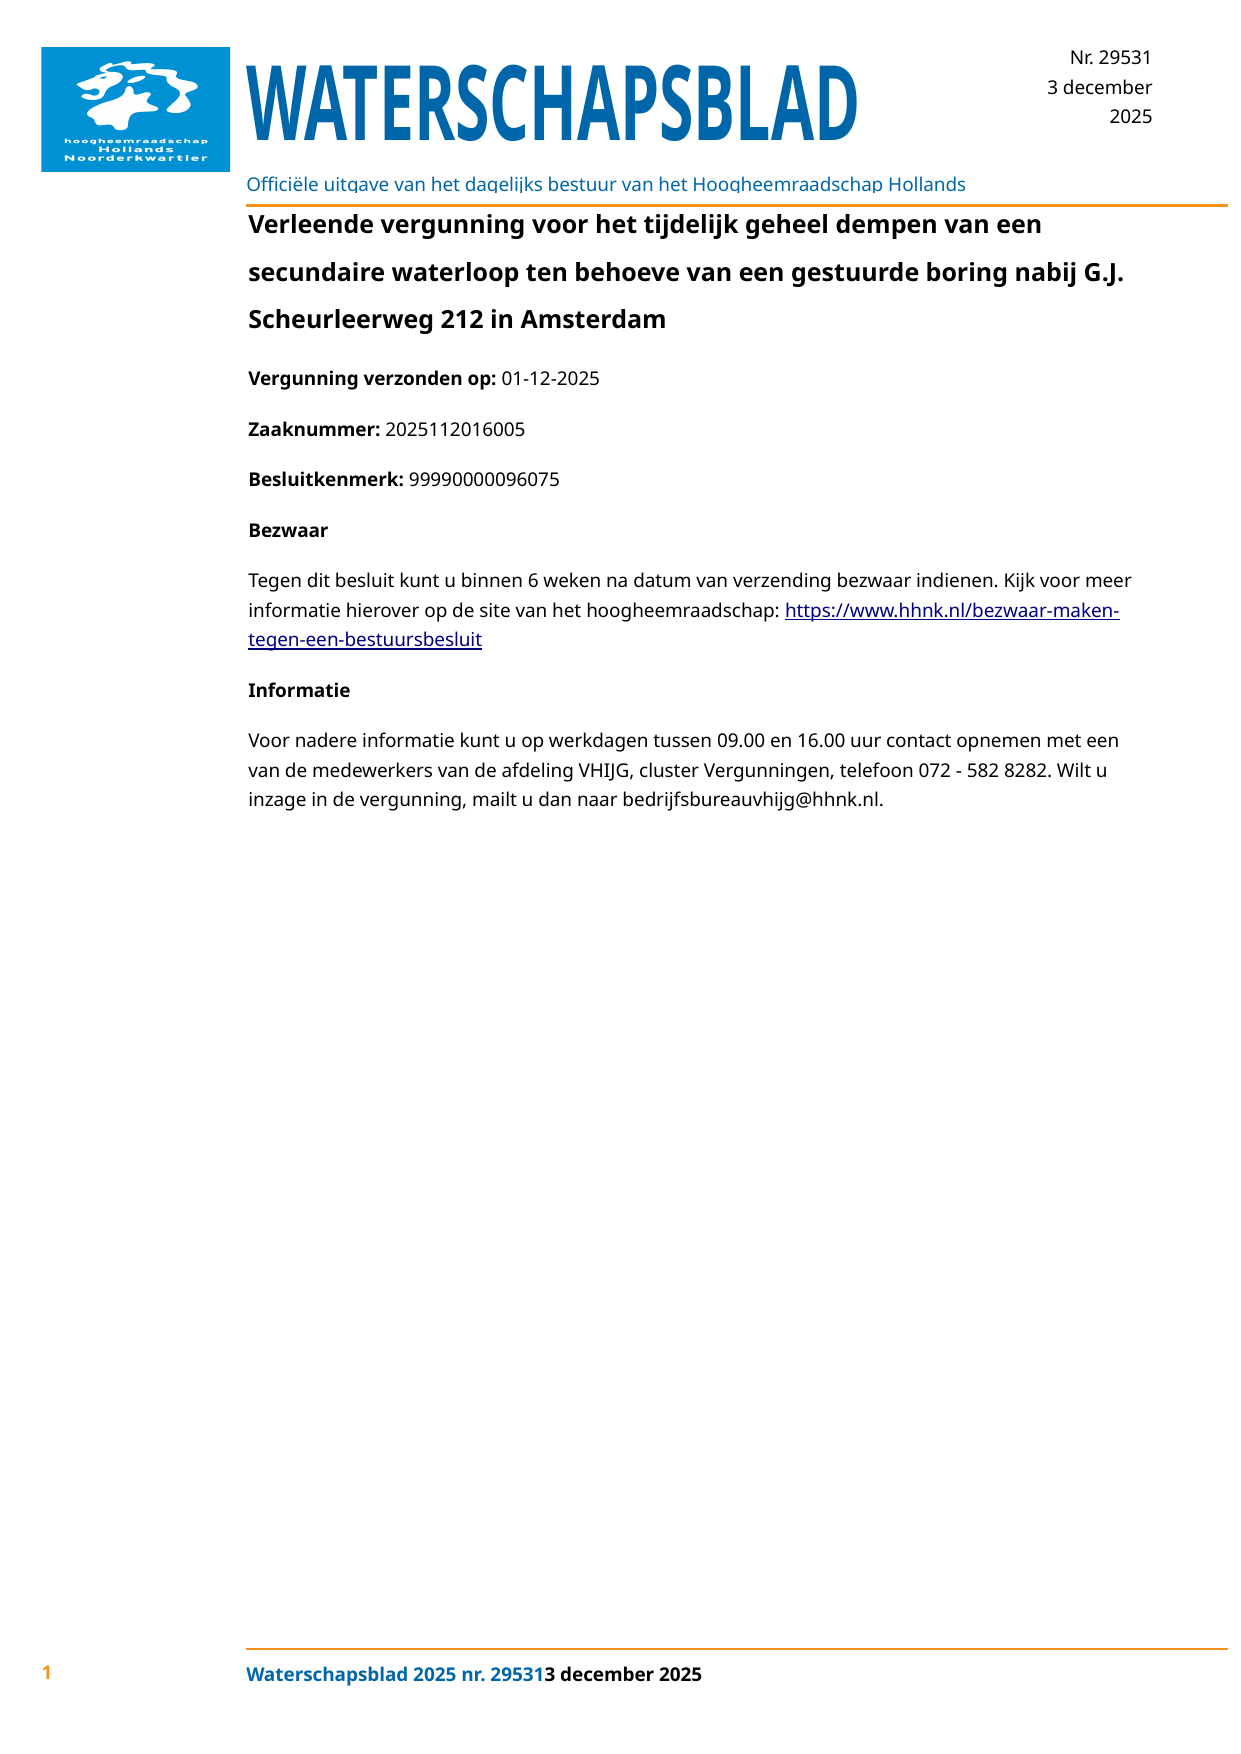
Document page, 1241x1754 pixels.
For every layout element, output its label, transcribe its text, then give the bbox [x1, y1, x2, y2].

text Voor nadere informatie kunt u op werkdagen tussen 09.00 en 16.00 uur contact opnemen met een van de medewerkers van de afdeling VHIJG, cluster Vergunningen, telefoon 072 - 582 8282. Wilt u inzage in de vergunning, mailt u dan naar bedrijfsbureauvhijg@hhnk.nl. [248, 727, 1152, 812]
text Besluitkenmerk: 99990000096075 [248, 466, 1152, 492]
text Vergunning verzonden op: 01-12-2025 [248, 366, 1152, 391]
text Bezwaar [248, 517, 1152, 542]
text Verleende vergunning voor het tijdelijk geheel dempen van een secundaire waterloop ten behoeve van een gestuurde boring nabij G.J. Scheurleerweg 212 in Amsterdam [248, 207, 1152, 336]
picture [129, 76, 144, 82]
text Zaaknummer: 2025112016005 [248, 416, 1152, 442]
picture [118, 62, 197, 112]
text Informatie [248, 677, 1152, 702]
picture [78, 64, 122, 99]
picture [88, 87, 157, 130]
text Tegen dit besluit kunt u binnen 6 weken na datum van verzending bezwaar indienen. Kijk voor meer informatie hierover op de site van het hoogheemraadschap: https://www.hhnk.nl/bezwaar-maken-tegen-een-bestuursbesluit [248, 567, 1152, 652]
